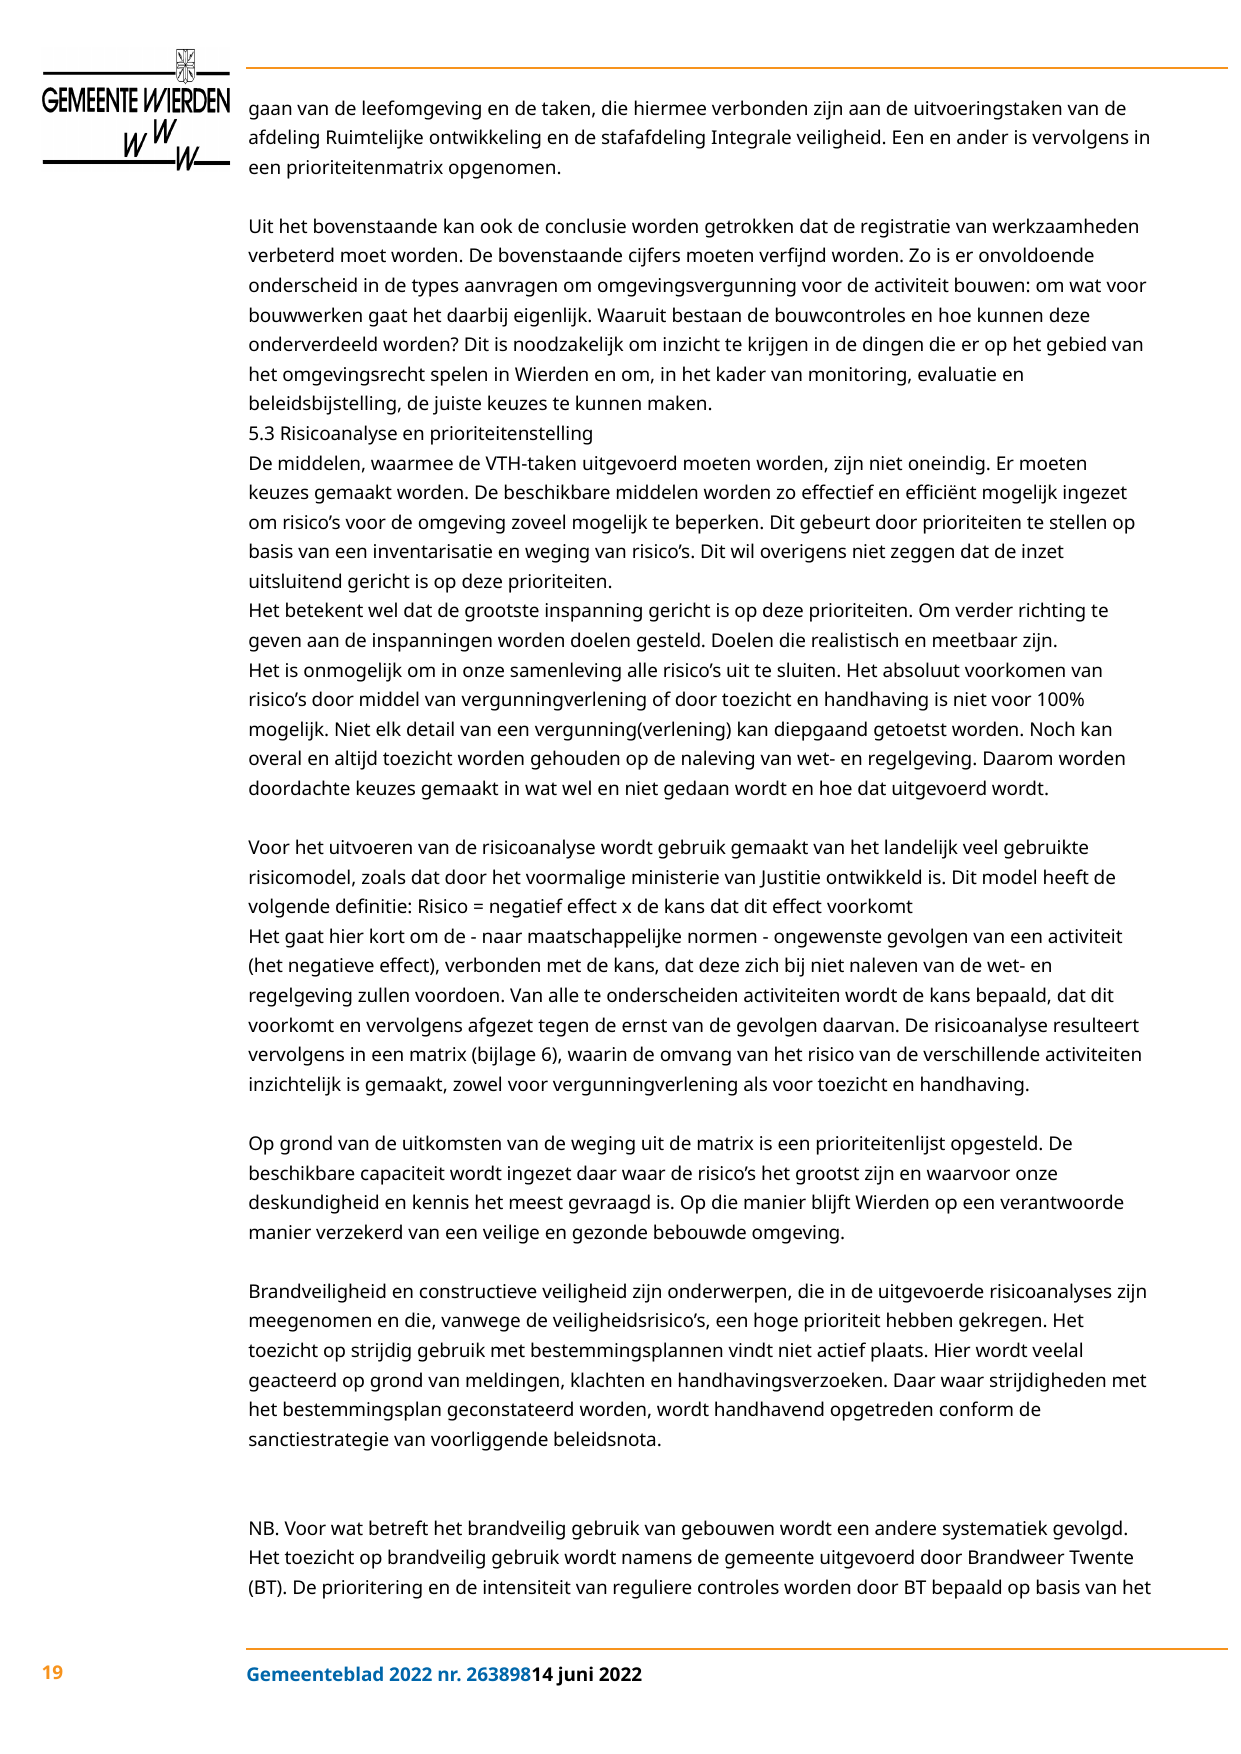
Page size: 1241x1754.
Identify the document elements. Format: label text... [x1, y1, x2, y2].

text gaan van de leefomgeving en de taken, die hiermee verbonden zijn aan de uitvoeringstaken van de afdeling Ruimtelijke ontwikkeling en de stafafdeling Integrale veiligheid. Een en ander is vervolgens in een prioriteitenmatrix opgenomen. [248, 95, 1152, 180]
text Voor het uitvoeren van de risicoanalyse wordt gebruik gemaakt van het landelijk veel gebruikte risicomodel, zoals dat door het voormalige ministerie van Justitie ontwikkeld is. Dit model heeft de volgende definitie: Risico = negatief effect x de kans dat dit effect voorkomt [248, 834, 1152, 919]
text Het gaat hier kort om de - naar maatschappelijke normen - ongewenste gevolgen van een activiteit (het negatieve effect), verbonden met de kans, dat deze zich bij niet naleven van de wet- en regelgeving zullen voordoen. Van alle te onderscheiden activiteiten wordt de kans bepaald, dat dit voorkomt en vervolgens afgezet tegen de ernst van de gevolgen daarvan. De risicoanalyse resulteert vervolgens in een matrix (bijlage 6), waarin de omvang van het risico van de verschillende activiteiten inzichtelijk is gemaakt, zowel voor vergunningverlening als voor toezicht en handhaving. [248, 923, 1152, 1097]
text Het betekent wel dat de grootste inspanning gericht is op deze prioriteiten. Om verder richting te geven aan de inspanningen worden doelen gesteld. Doelen die realistisch en meetbaar zijn. [248, 598, 1152, 653]
text Op grond van de uitkomsten van de weging uit de matrix is een prioriteitenlijst opgesteld. De beschikbare capaciteit wordt ingezet daar waar de risico’s het grootst zijn en waarvoor onze deskundigheid en kennis het meest gevraagd is. Op die manier blijft Wierden op een verantwoorde manier verzekerd van een veilige en gezonde bebouwde omgeving. [248, 1130, 1152, 1245]
text Het is onmogelijk om in onze samenleving alle risico’s uit te sluiten. Het absoluut voorkomen van risico’s door middel van vergunningverlening of door toezicht en handhaving is niet voor 100% mogelijk. Niet elk detail van een vergunning(verlening) kan diepgaand getoetst worden. Noch kan overal en altijd toezicht worden gehouden op de naleving van wet- en regelgeving. Daarom worden doordachte keuzes gemaakt in wat wel en niet gedaan wordt en hoe dat uitgevoerd wordt. [248, 657, 1152, 801]
text Uit het bovenstaande kan ook de conclusie worden getrokken dat de registratie van werkzaamheden verbeterd moet worden. De bovenstaande cijfers moeten verfijnd worden. Zo is er onvoldoende onderscheid in de types aanvragen om omgevingsvergunning voor de activiteit bouwen: om wat voor bouwwerken gaat het daarbij eigenlijk. Waaruit bestaan de bouwcontroles en hoe kunnen deze onderverdeeld worden? Dit is noodzakelijk om inzicht te krijgen in de dingen die er op het gebied van het omgevingsrecht spelen in Wierden en om, in het kader van monitoring, evaluatie en beleidsbijstelling, de juiste keuzes te kunnen maken. [248, 213, 1152, 416]
picture [41, 47, 231, 172]
text Brandveiligheid en constructieve veiligheid zijn onderwerpen, die in de uitgevoerde risicoanalyses zijn meegenomen en die, vanwege de veiligheidsrisico’s, een hoge prioriteit hebben gekregen. Het toezicht op strijdig gebruik met bestemmingsplannen vindt niet actief plaats. Hier wordt veelal geacteerd op grond van meldingen, klachten en handhavingsverzoeken. Daar waar strijdigheden met het bestemmingsplan geconstateerd worden, wordt handhavend opgetreden conform de sanctiestrategie van voorliggende beleidsnota. [248, 1278, 1152, 1452]
text NB. Voor wat betreft het brandveilig gebruik van gebouwen wordt een andere systematiek gevolgd. Het toezicht op brandveilig gebruik wordt namens de gemeente uitgevoerd door Brandweer Twente (BT). De prioritering en de intensiteit van reguliere controles worden door BT bepaald op basis van het [248, 1515, 1152, 1600]
text 5.3 Risicoanalyse en prioriteitenstelling [248, 420, 1152, 446]
text De middelen, waarmee de VTH-taken uitgevoerd moeten worden, zijn niet oneindig. Er moeten keuzes gemaakt worden. De beschikbare middelen worden zo effectief en efficiënt mogelijk ingezet om risico’s voor de omgeving zoveel mogelijk te beperken. Dit gebeurt door prioriteiten te stellen op basis van een inventarisatie en weging van risico’s. Dit wil overigens niet zeggen dat de inzet uitsluitend gericht is op deze prioriteiten. [248, 450, 1152, 594]
